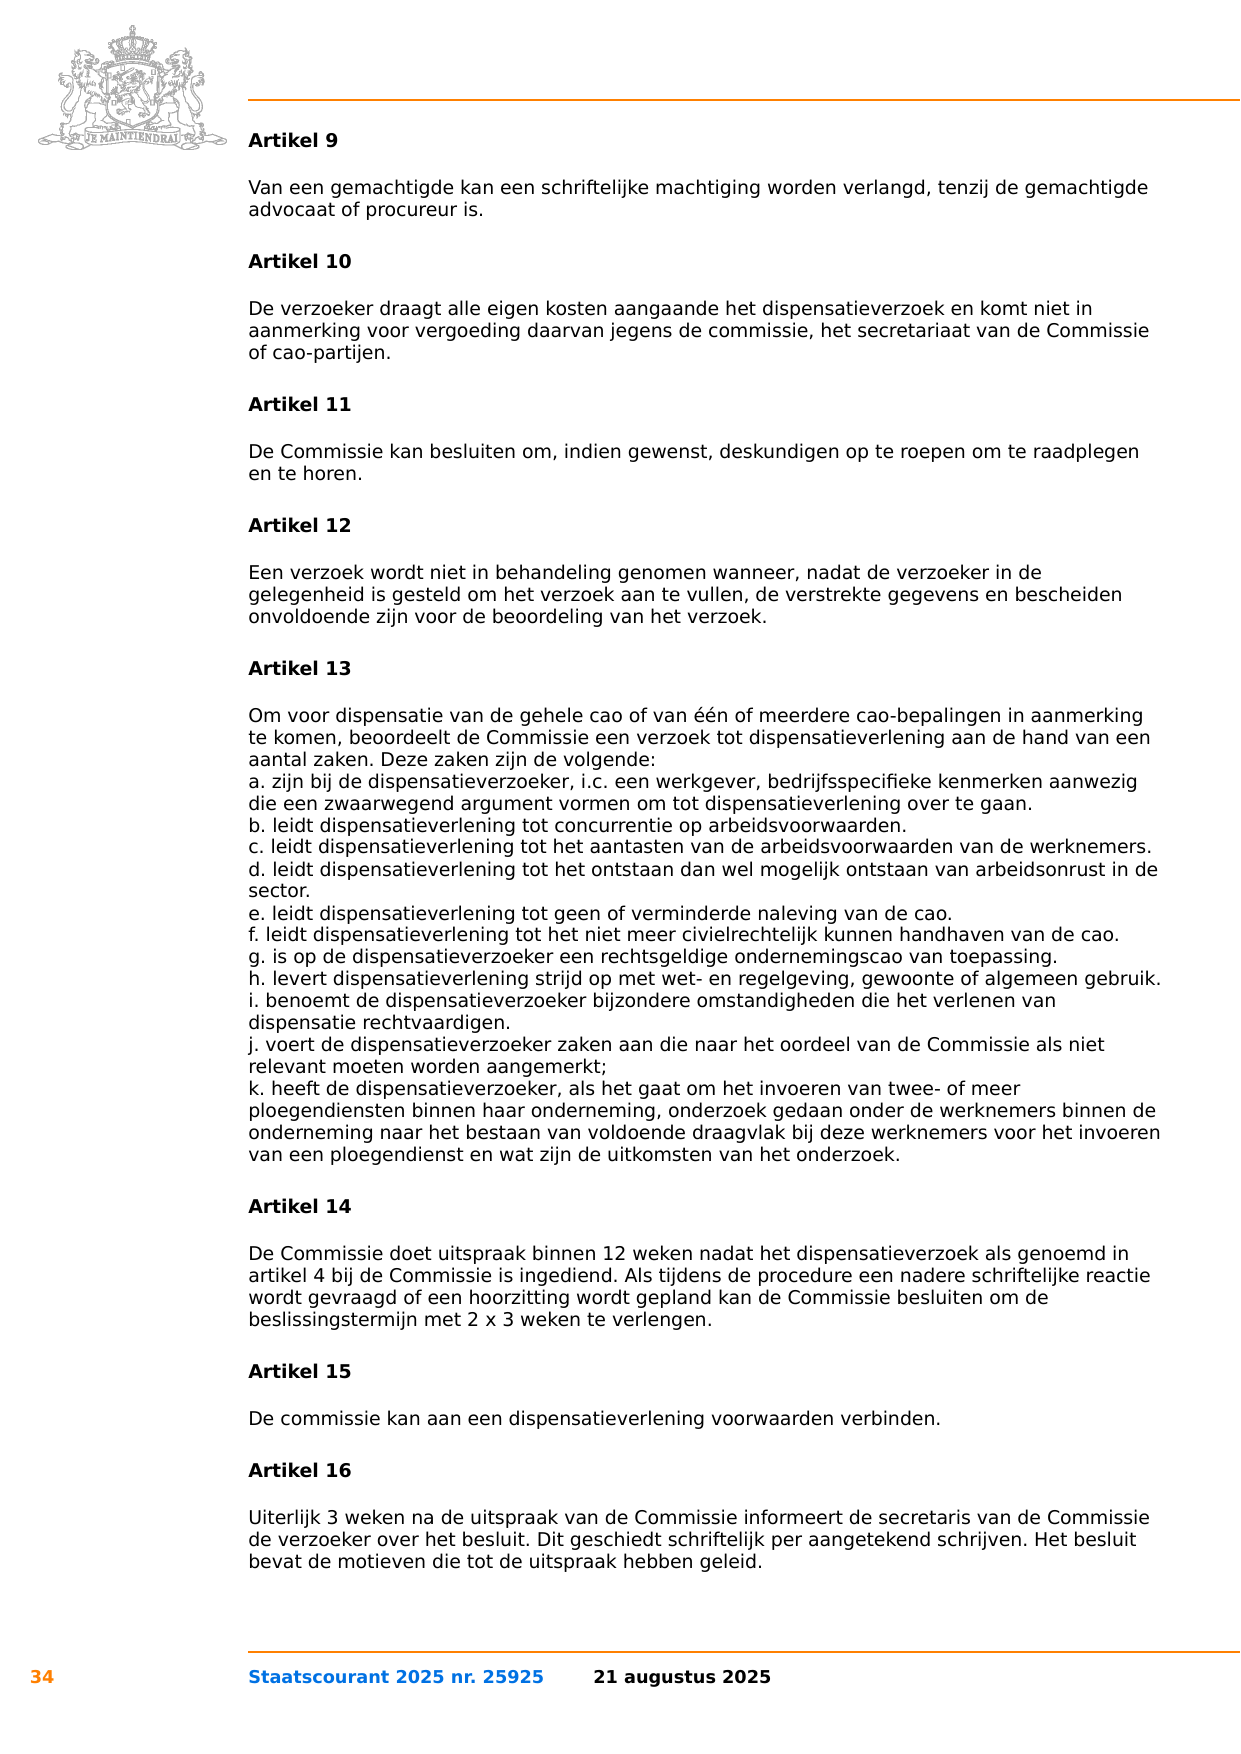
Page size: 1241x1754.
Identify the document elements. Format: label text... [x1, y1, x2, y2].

text Om voor dispensatie van de gehele cao of van één of meerdere cao-bepalingen in aanmerking te komen, beoordeelt de Commissie een verzoek tot dispensatieverlening aan de hand van een aantal zaken. Deze zaken zijn de volgende: [248, 704, 1163, 771]
text k. heeft de dispensatieverzoeker, als het gaat om het invoeren van twee- of meer ploegendiensten binnen haar onderneming, onderzoek gedaan onder de werknemers binnen de onderneming naar het bestaan van voldoende draagvlak bij deze werknemers voor het invoeren van een ploegendienst en wat zijn de uitkomsten van het onderzoek. [248, 1078, 1163, 1166]
text h. levert dispensatieverlening strijd op met wet- en regelgeving, gewoonte of algemeen gebruik. [248, 968, 1163, 990]
text De Commissie doet uitspraak binnen 12 weken nadat het dispensatieverzoek als genoemd in artikel 4 bij de Commissie is ingediend. Als tijdens de procedure een nadere schriftelijke reactie wordt gevraagd of een hoorzitting wordt gepland kan de Commissie besluiten om de beslissingstermijn met 2 x 3 weken te verlengen. [248, 1243, 1163, 1331]
text a. zijn bij de dispensatieverzoeker, i.c. een werkgever, bedrijfsspecifieke kenmerken aanwezig die een zwaarwegend argument vormen om tot dispensatieverlening over te gaan. [248, 771, 1163, 814]
text d. leidt dispensatieverlening tot het ontstaan dan wel mogelijk ontstaan van arbeidsonrust in de sector. [248, 858, 1163, 902]
text De commissie kan aan een dispensatieverlening voorwaarden verbinden. [248, 1408, 1163, 1430]
text Een verzoek wordt niet in behandeling genomen wanneer, nadat de verzoeker in de gelegenheid is gesteld om het verzoek aan te vullen, de verstrekte gegevens en bescheiden onvoldoende zijn voor de beoordeling van het verzoek. [248, 562, 1163, 628]
text c. leidt dispensatieverlening tot het aantasten van de arbeidsvoorwaarden van de werknemers. [248, 836, 1163, 858]
subtitle Artikel 11 [248, 394, 1163, 416]
subtitle Artikel 15 [248, 1361, 1163, 1383]
subtitle Artikel 12 [248, 515, 1163, 537]
subtitle Artikel 9 [248, 130, 1163, 152]
text j. voert de dispensatieverzoeker zaken aan die naar het oordeel van de Commissie als niet relevant moeten worden aangemerkt; [248, 1034, 1163, 1078]
text De Commissie kan besluiten om, indien gewenst, deskundigen op te roepen om te raadplegen en te horen. [248, 441, 1163, 485]
text Uiterlijk 3 weken na de uitspraak van de Commissie informeert de secretaris van de Commissie de verzoeker over het besluit. Dit geschiedt schriftelijk per aangetekend schrijven. Het besluit bevat de motieven die tot de uitspraak hebben geleid. [248, 1507, 1163, 1573]
text Van een gemachtigde kan een schriftelijke machtiging worden verlangd, tenzij de gemachtigde advocaat of procureur is. [248, 177, 1163, 221]
subtitle Artikel 10 [248, 251, 1163, 273]
text g. is op de dispensatieverzoeker een rechtsgeldige ondernemingscao van toepassing. [248, 946, 1163, 968]
text i. benoemt de dispensatieverzoeker bijzondere omstandigheden die het verlenen van dispensatie rechtvaardigen. [248, 990, 1163, 1034]
text b. leidt dispensatieverlening tot concurrentie op arbeidsvoorwaarden. [248, 814, 1163, 836]
text e. leidt dispensatieverlening tot geen of verminderde naleving van de cao. [248, 902, 1163, 924]
subtitle Artikel 13 [248, 658, 1163, 679]
subtitle Artikel 16 [248, 1460, 1163, 1482]
picture [38, 25, 227, 150]
subtitle Artikel 14 [248, 1196, 1163, 1218]
text De verzoeker draagt alle eigen kosten aangaande het dispensatieverzoek en komt niet in aanmerking voor vergoeding daarvan jegens de commissie, het secretariaat van de Commissie of cao-partijen. [248, 298, 1163, 364]
text f. leidt dispensatieverlening tot het niet meer civielrechtelijk kunnen handhaven van de cao. [248, 924, 1163, 946]
